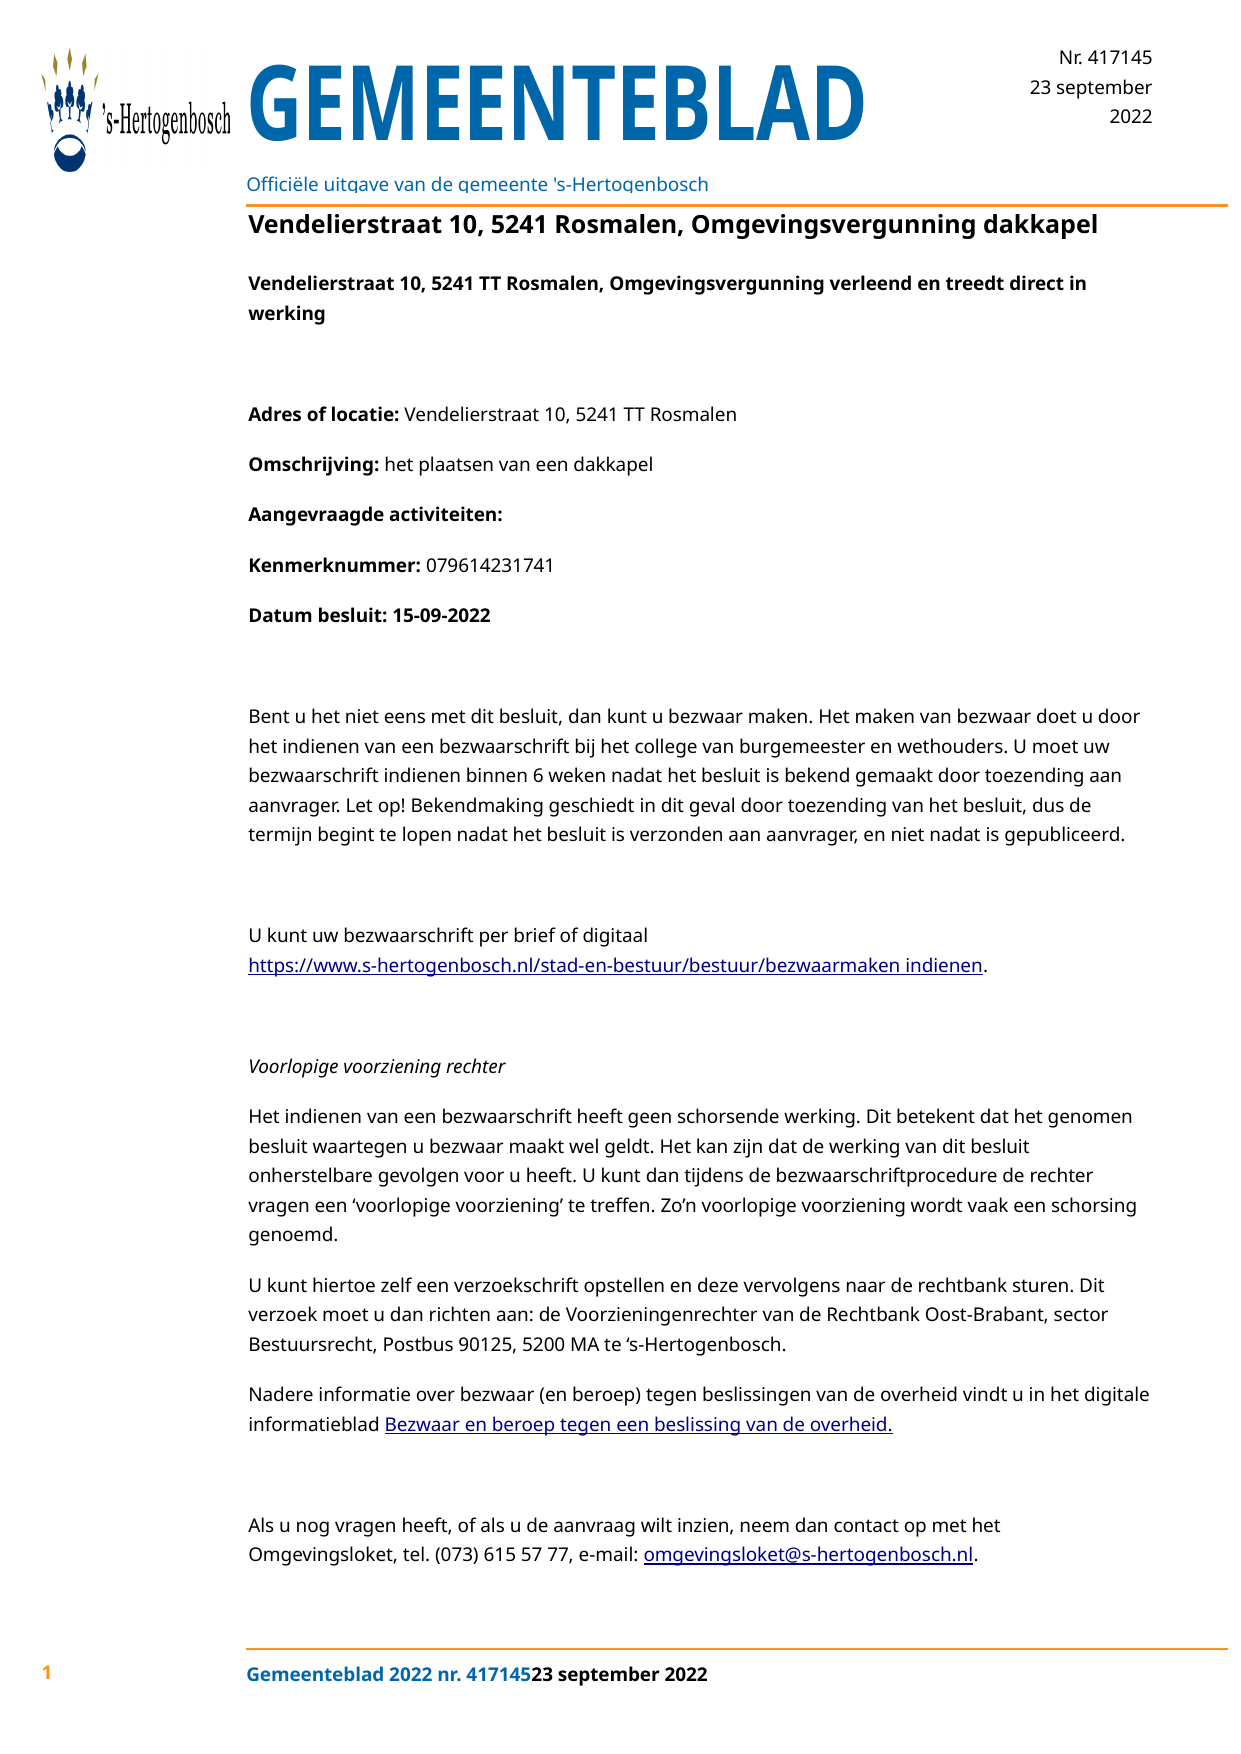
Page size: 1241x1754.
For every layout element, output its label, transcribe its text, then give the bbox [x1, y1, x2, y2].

text Vendelierstraat 10, 5241 TT Rosmalen, Omgevingsvergunning verleend en treedt direct in werking [248, 270, 1152, 326]
text U kunt uw bezwaarschrift per brief of digitaal https://www.s-hertogenbosch.nl/stad-en-bestuur/bestuur/bezwaarmaken indienen. [248, 922, 1152, 978]
text U kunt hiertoe zelf een verzoekschrift opstellen en deze vervolgens naar de rechtbank sturen. Dit verzoek moet u dan richten aan: de Voorzieningenrechter van de Rechtbank Oost-Brabant, sector Bestuursrecht, Postbus 90125, 5200 MA te ‘s-Hertogenbosch. [248, 1272, 1152, 1357]
text Vendelierstraat 10, 5241 Rosmalen, Omgevingsvergunning dakkapel [248, 207, 1152, 241]
text Kenmerknummer: 079614231741 [248, 552, 1152, 578]
text Het indienen van een bezwaarschrift heeft geen schorsende werking. Dit betekent dat het genomen besluit waartegen u bezwaar maakt wel geldt. Het kan zijn dat de werking van dit besluit onherstelbare gevolgen voor u heeft. U kunt dan tijdens de bezwaarschriftprocedure de rechter vragen een ‘voorlopige voorziening’ te treffen. Zo’n voorlopige voorziening wordt vaak een schorsing genoemd. [248, 1103, 1152, 1247]
text Omschrijving: het plaatsen van een dakkapel [248, 451, 1152, 477]
text Bent u het niet eens met dit besluit, dan kunt u bezwaar maken. Het maken van bezwaar doet u door het indienen van een bezwaarschrift bij het college van burgemeester en wethouders. U moet uw bezwaarschrift indienen binnen 6 weken nadat het besluit is bekend gemaakt door toezending aan aanvrager. Let op! Bekendmaking geschiedt in dit geval door toezending van het besluit, dus de termijn begint te lopen nadat het besluit is verzonden aan aanvrager, en niet nadat is gepubliceerd. [248, 703, 1152, 847]
text Aangevraagde activiteiten: [248, 502, 1152, 527]
picture [41, 47, 231, 172]
text Voorlopige voorziening rechter [248, 1053, 1152, 1078]
text Adres of locatie: Vendelierstraat 10, 5241 TT Rosmalen [248, 401, 1152, 426]
text Als u nog vragen heeft, of als u de aanvraag wilt inzien, neem dan contact op met het Omgevingsloket, tel. (073) 615 57 77, e-mail: omgevingsloket@s-hertogenbosch.nl. [248, 1512, 1152, 1567]
text Nadere informatie over bezwaar (en beroep) tegen beslissingen van de overheid vindt u in het digitale informatieblad Bezwaar en beroep tegen een beslissing van de overheid. [248, 1382, 1152, 1437]
text Datum besluit: 15-09-2022 [248, 602, 1152, 628]
